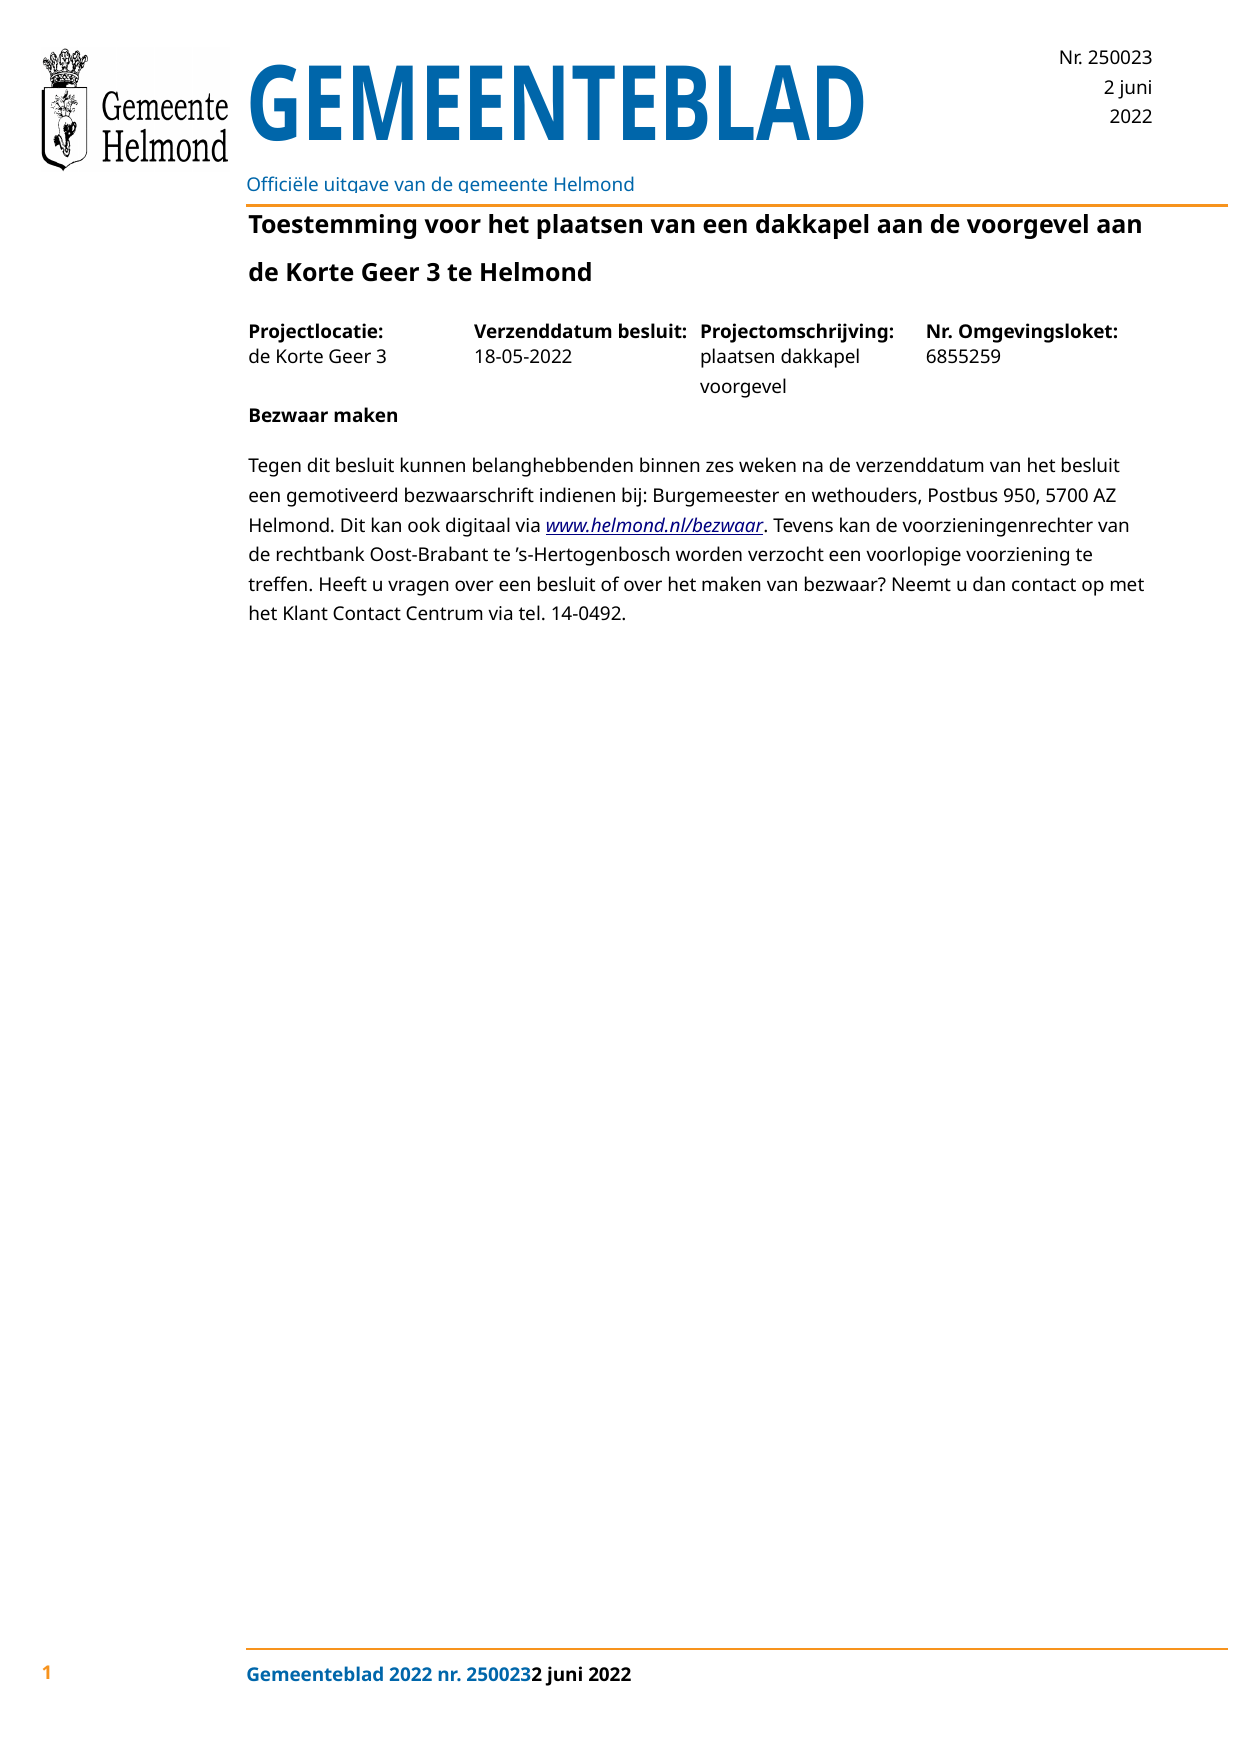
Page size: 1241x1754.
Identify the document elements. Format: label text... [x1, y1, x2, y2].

picture [41, 47, 231, 172]
text Toestemming voor het plaatsen van een dakkapel aan de voorgevel aan de Korte Geer 3 te Helmond [248, 207, 1152, 288]
table_cell 6855259 [926, 344, 1152, 399]
table_header Projectomschrijving: [700, 318, 926, 344]
text Bezwaar maken [248, 402, 1152, 428]
table_header Projectlocatie: [248, 318, 474, 344]
text Tegen dit besluit kunnen belanghebbenden binnen zes weken na de verzenddatum van het besluit een gemotiveerd bezwaarschrift indienen bij: Burgemeester en wethouders, Postbus 950, 5700 AZ Helmond. Dit kan ook digitaal via www.helmond.nl/bezwaar. Tevens kan de voorzieningenrechter van de rechtbank Oost-Brabant te ’s-Hertogenbosch worden verzocht een voorlopige voorziening te treffen. Heeft u vragen over een besluit of over het maken van bezwaar? Neemt u dan contact op met het Klant Contact Centrum via tel. 14-0492. [248, 453, 1152, 626]
table_cell plaatsen dakkapel voorgevel [700, 344, 926, 399]
table_cell de Korte Geer 3 [248, 344, 474, 399]
table_header Verzenddatum besluit: [474, 318, 700, 344]
table_cell 18-05-2022 [474, 344, 700, 399]
table_header Nr. Omgevingsloket: [926, 318, 1152, 344]
